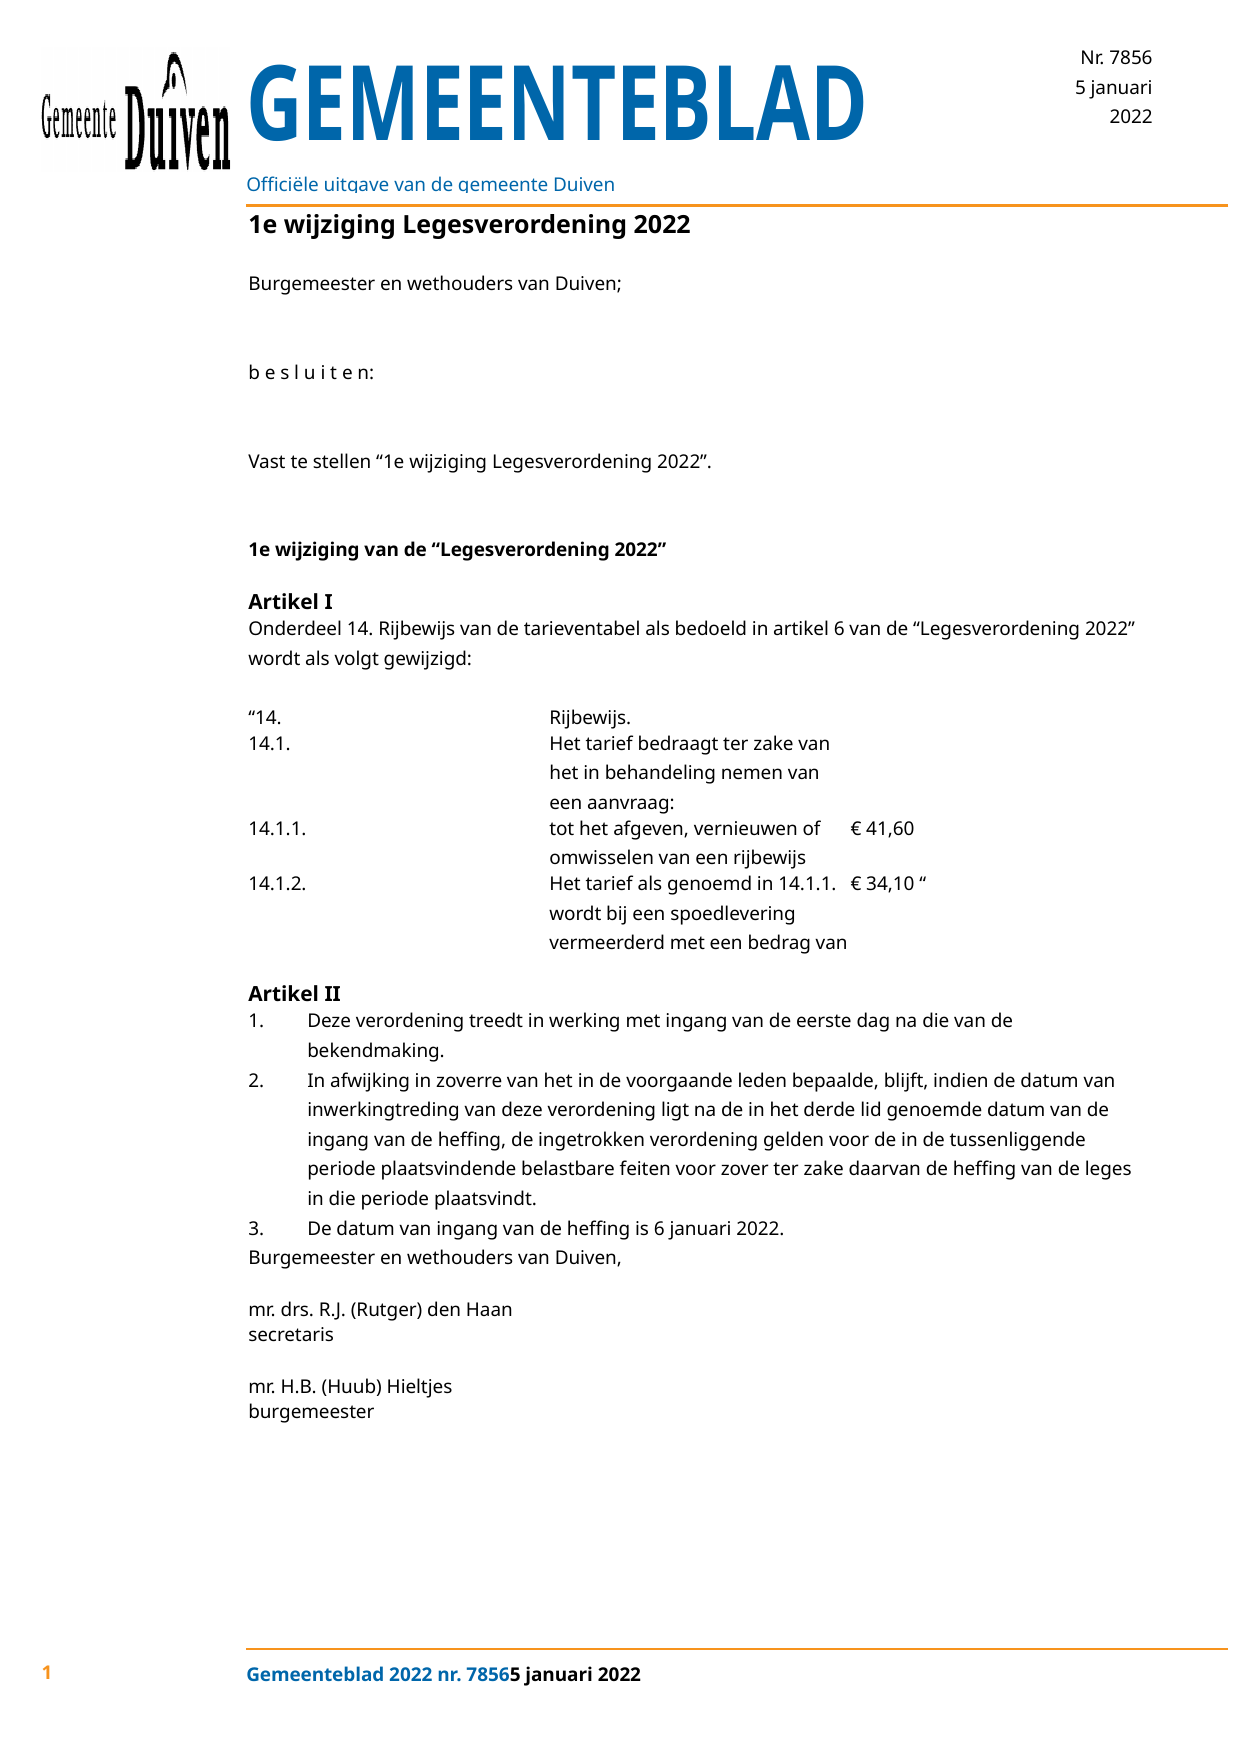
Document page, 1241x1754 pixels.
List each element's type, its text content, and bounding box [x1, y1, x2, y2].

list Deze verordening treedt in werking met ingang van de eerste dag na die van de bekendmaking. [248, 1008, 1152, 1063]
picture [41, 47, 231, 172]
list In afwijking in zoverre van het in de voorgaande leden bepaalde, blijft, indien de datum van inwerkingtreding van deze verordening ligt na de in het derde lid genoemde datum van de ingang van de heffing, de ingetrokken verordening gelden voor de in de tussenliggende periode plaatsvindende belastbare feiten voor zover ter zake daarvan de heffing van de leges in die periode plaatsvindt. [248, 1067, 1152, 1211]
text Artikel II [248, 979, 1152, 1008]
text 1e wijziging van de “Legesverordening 2022” [248, 537, 1152, 562]
table_header Rijbewijs. [549, 704, 850, 730]
table_cell [850, 730, 1152, 815]
text secretaris [248, 1321, 1152, 1347]
table_header “14. [248, 704, 549, 730]
table_cell 14.1.1. [248, 815, 549, 870]
text Artikel I [248, 587, 1152, 615]
table_header [850, 704, 1152, 730]
text Onderdeel 14. Rijbewijs van de tarieventabel als bedoeld in artikel 6 van de “Legesverordening 2022” wordt als volgt gewijzigd: [248, 615, 1152, 671]
text 1e wijziging Legesverordening 2022 [248, 207, 1152, 241]
text Burgemeester en wethouders van Duiven, [248, 1244, 1152, 1270]
text Burgemeester en wethouders van Duiven; [248, 270, 1152, 296]
table_cell 14.1.2. [248, 870, 549, 955]
text mr. H.B. (Huub) Hieltjes [248, 1373, 1152, 1399]
table_cell € 34,10 “ [850, 870, 1152, 955]
table_cell 14.1. [248, 730, 549, 815]
table_cell € 41,60 [850, 815, 1152, 870]
text mr. drs. R.J. (Rutger) den Haan ‎ [248, 1296, 1152, 1321]
list De datum van ingang van de heffing is 6 januari 2022. [248, 1215, 1152, 1240]
table_cell tot het afgeven, vernieuwen of omwisselen van een rijbewijs [549, 815, 850, 870]
table_cell Het tarief bedraagt ter zake van het in behandeling nemen van een aanvraag: [549, 730, 850, 815]
text Vast te stellen “1e wijziging Legesverordening 2022”. [248, 448, 1152, 473]
text b e s l u i t e n: [248, 359, 1152, 385]
text burgemeester [248, 1399, 1152, 1424]
table_cell Het tarief als genoemd in 14.1.1. wordt bij een spoedlevering vermeerderd met een bedrag van [549, 870, 850, 955]
